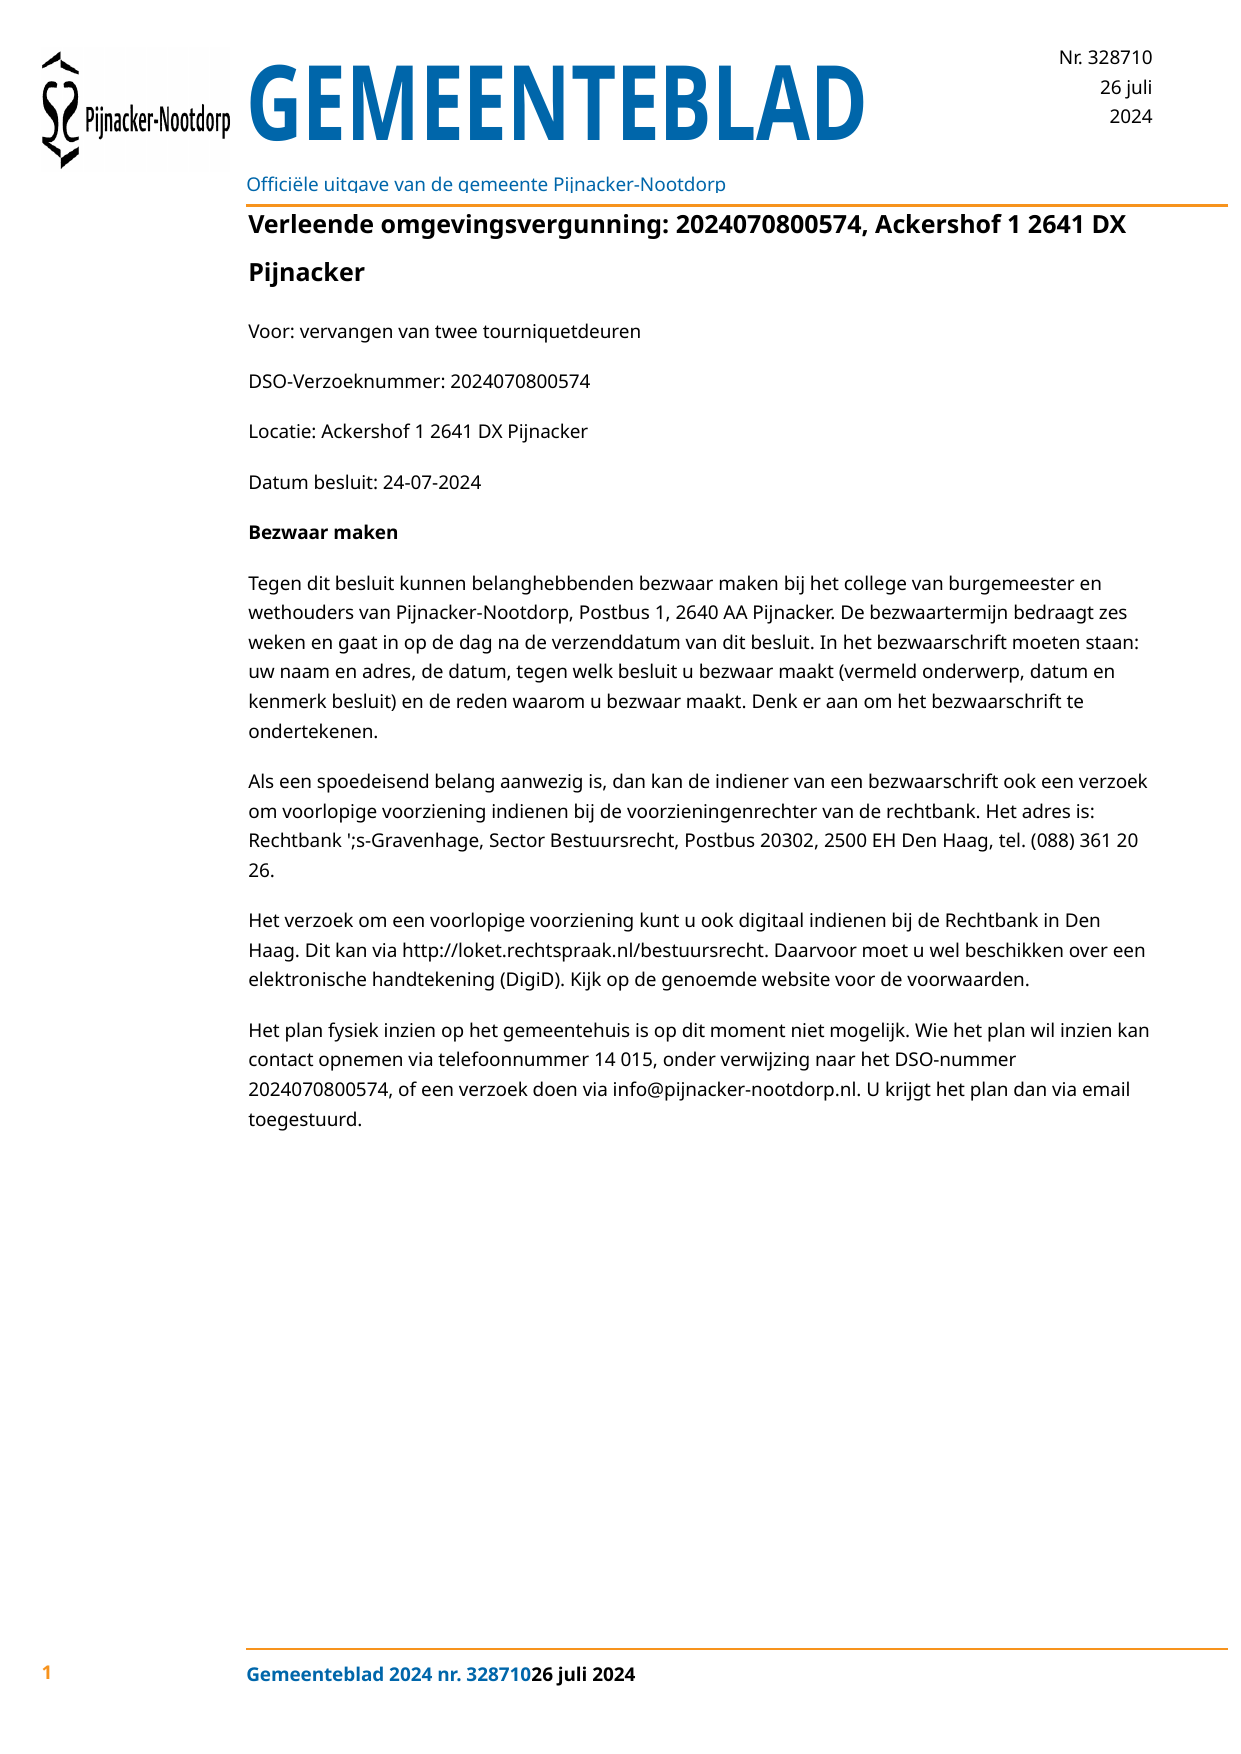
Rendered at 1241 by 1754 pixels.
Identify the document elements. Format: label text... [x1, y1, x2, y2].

text Het verzoek om een voorlopige voorziening kunt u ook digitaal indienen bij de Rechtbank in Den Haag. Dit kan via http://loket.rechtspraak.nl/bestuursrecht. Daarvoor moet u wel beschikken over een elektronische handtekening (DigiD). Kijk op de genoemde website voor de voorwaarden. [248, 907, 1152, 992]
text DSO-Verzoeknummer: 2024070800574 [248, 368, 1152, 394]
text Voor: vervangen van twee tourniquetdeuren [248, 318, 1152, 344]
text Datum besluit: 24-07-2024 [248, 469, 1152, 495]
text Als een spoedeisend belang aanwezig is, dan kan de indiener van een bezwaarschrift ook een verzoek om voorlopige voorziening indienen bij de voorzieningenrechter van de rechtbank. Het adres is: Rechtbank ';s-Gravenhage, Sector Bestuursrecht, Postbus 20302, 2500 EH Den Haag, tel. (088) 361 20 26. [248, 768, 1152, 883]
text Het plan fysiek inzien op het gemeentehuis is op dit moment niet mogelijk. Wie het plan wil inzien kan contact opnemen via telefoonnummer 14 015, onder verwijzing naar het DSO-nummer 2024070800574, of een verzoek doen via info@pijnacker-nootdorp.nl. U krijgt het plan dan via email toegestuurd. [248, 1017, 1152, 1132]
text Tegen dit besluit kunnen belanghebbenden bezwaar maken bij het college van burgemeester en wethouders van Pijnacker-Nootdorp, Postbus 1, 2640 AA Pijnacker. De bezwaartermijn bedraagt zes weken en gaat in op de dag na de verzenddatum van dit besluit. In het bezwaarschrift moeten staan: uw naam en adres, de datum, tegen welk besluit u bezwaar maakt (vermeld onderwerp, datum en kenmerk besluit) en de reden waarom u bezwaar maakt. Denk er aan om het bezwaarschrift te ondertekenen. [248, 570, 1152, 744]
picture [41, 47, 231, 172]
text Bezwaar maken [248, 519, 1152, 545]
text Locatie: Ackershof 1 2641 DX Pijnacker [248, 419, 1152, 444]
text Verleende omgevingsvergunning: 2024070800574, Ackershof 1 2641 DX Pijnacker [248, 207, 1152, 288]
